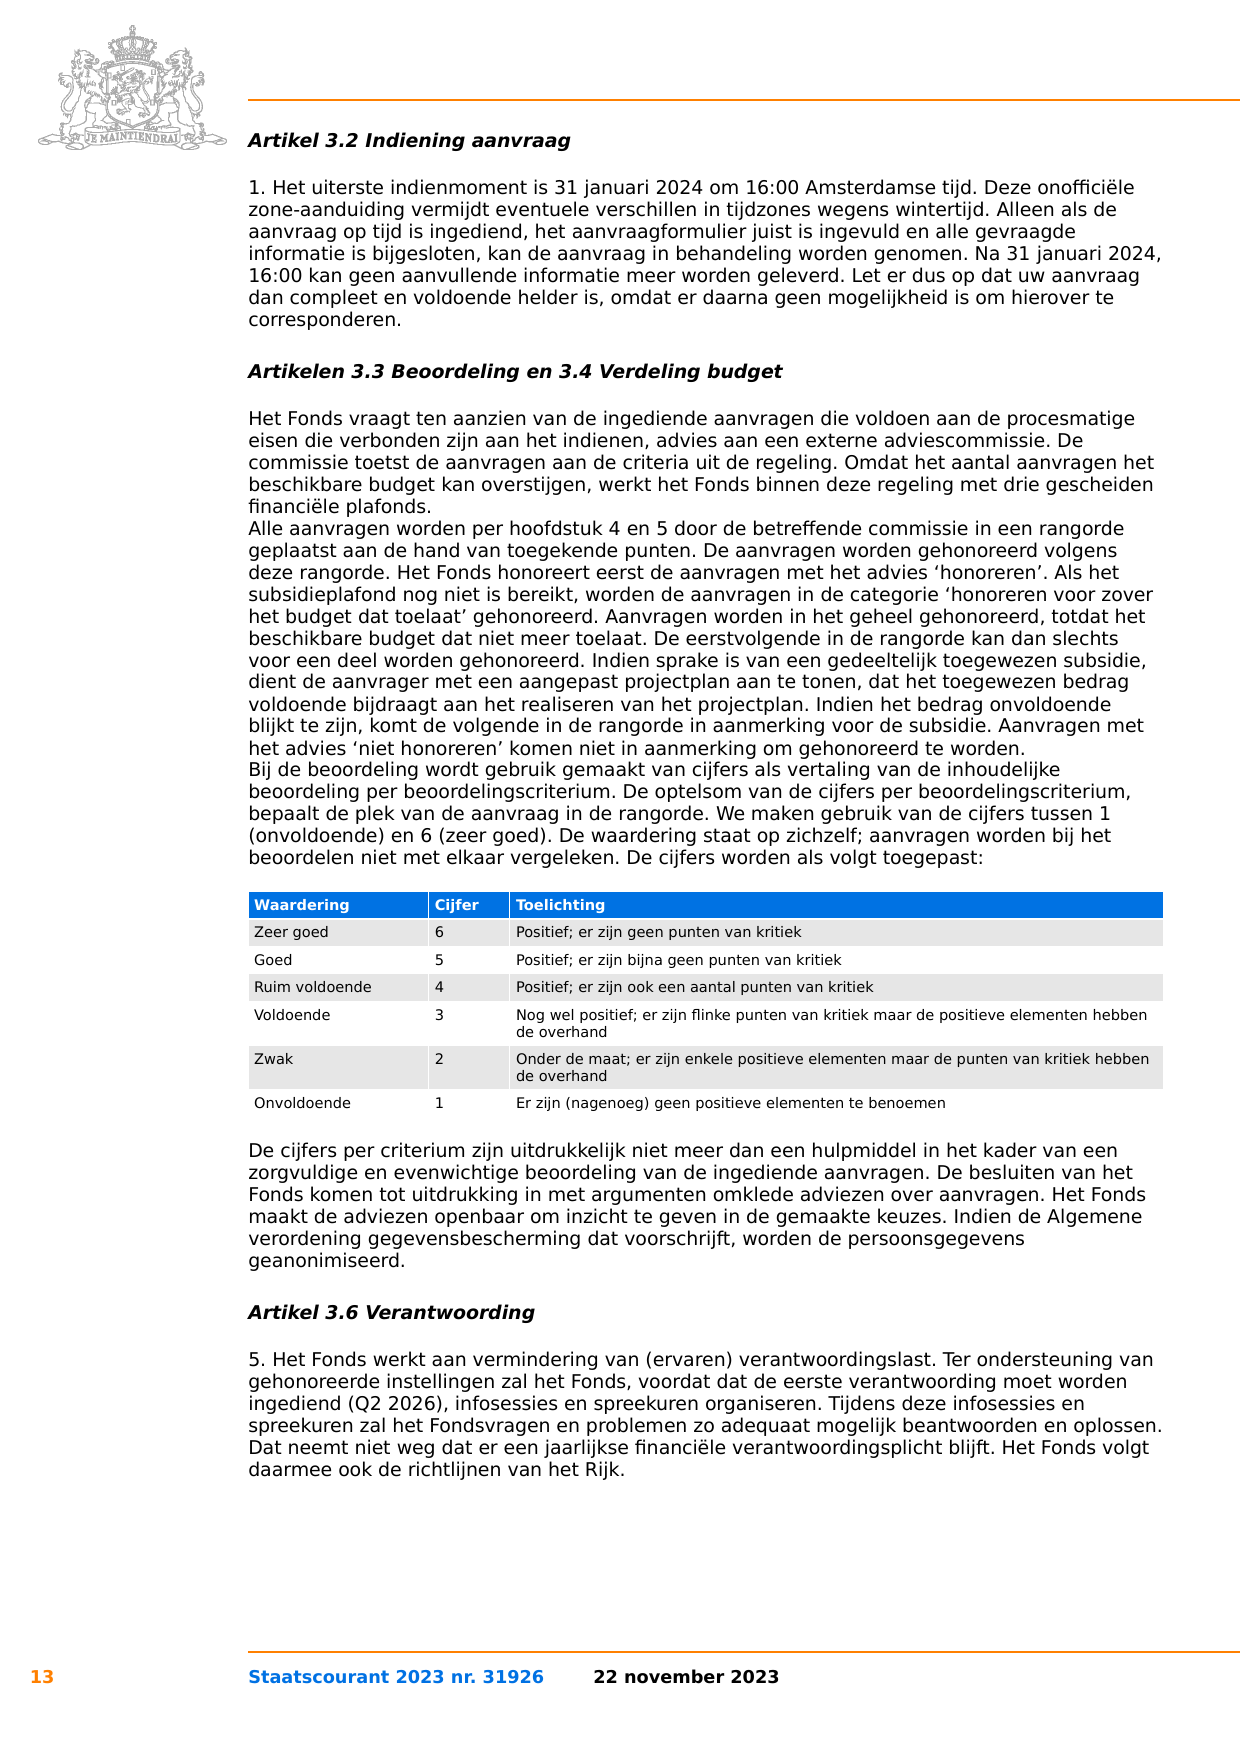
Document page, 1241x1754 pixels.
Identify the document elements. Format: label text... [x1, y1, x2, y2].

table_cell Zwak [249, 1046, 428, 1089]
table_cell 1 [429, 1091, 509, 1117]
text Alle aanvragen worden per hoofdstuk 4 en 5 door de betreffende commissie in een rangorde geplaatst aan de hand van toegekende punten. De aanvragen worden gehonoreerd volgens deze rangorde. Het Fonds honoreert eerst de aanvragen met het advies ‘honoreren’. Als het subsidieplafond nog niet is bereikt, worden de aanvragen in de categorie ‘honoreren voor zover het budget dat toelaat’ gehonoreerd. Aanvragen worden in het geheel gehonoreerd, totdat het beschikbare budget dat niet meer toelaat. De eerstvolgende in de rangorde kan dan slechts voor een deel worden gehonoreerd. Indien sprake is van een gedeeltelijk toegewezen subsidie, dient de aanvrager met een aangepast projectplan aan te tonen, dat het toegewezen bedrag voldoende bijdraagt aan het realiseren van het projectplan. Indien het bedrag onvoldoende blijkt te zijn, komt de volgende in de rangorde in aanmerking voor de subsidie. Aanvragen met het advies ‘niet honoreren’ komen niet in aanmerking om gehonoreerd te worden. [248, 518, 1163, 759]
table_header Toelichting [510, 892, 1163, 918]
table_cell 6 [429, 920, 509, 946]
text Het Fonds vraagt ten aanzien van de ingediende aanvragen die voldoen aan de procesmatige eisen die verbonden zijn aan het indienen, advies aan een externe adviescommissie. De commissie toetst de aanvragen aan de criteria uit de regeling. Omdat het aantal aanvragen het beschikbare budget kan overstijgen, werkt het Fonds binnen deze regeling met drie gescheiden financiële plafonds. [248, 408, 1163, 518]
table_cell Onder de maat; er zijn enkele positieve elementen maar de punten van kritiek hebben de overhand [510, 1046, 1163, 1089]
text Bij de beoordeling wordt gebruik gemaakt van cijfers als vertaling van de inhoudelijke beoordeling per beoordelingscriterium. De optelsom van de cijfers per beoordelingscriterium, bepaalt de plek van de aanvraag in de rangorde. We maken gebruik van de cijfers tussen 1 (onvoldoende) en 6 (zeer goed). De waardering staat op zichzelf; aanvragen worden bij het beoordelen niet met elkaar vergeleken. De cijfers worden als volgt toegepast: [248, 759, 1163, 869]
text 1. Het uiterste indienmoment is 31 januari 2024 om 16:00 Amsterdamse tijd. Deze onofficiële zone-aanduiding vermijdt eventuele verschillen in tijdzones wegens wintertijd. Alleen als de aanvraag op tijd is ingediend, het aanvraagformulier juist is ingevuld en alle gevraagde informatie is bijgesloten, kan de aanvraag in behandeling worden genomen. Na 31 januari 2024, 16:00 kan geen aanvullende informatie meer worden geleverd. Let er dus op dat uw aanvraag dan compleet en voldoende helder is, omdat er daarna geen mogelijkheid is om hierover te corresponderen. [248, 177, 1163, 331]
table_cell Positief; er zijn ook een aantal punten van kritiek [510, 974, 1163, 1001]
picture [38, 25, 227, 150]
table_cell 4 [429, 974, 509, 1001]
table_cell Goed [249, 947, 428, 973]
table_cell 5 [429, 947, 509, 973]
subtitle Artikelen 3.3 Beoordeling en 3.4 Verdeling budget [248, 361, 1163, 383]
table_cell Positief; er zijn geen punten van kritiek [510, 920, 1163, 946]
table_cell Positief; er zijn bijna geen punten van kritiek [510, 947, 1163, 973]
table_cell 2 [429, 1046, 509, 1089]
text De cijfers per criterium zijn uitdrukkelijk niet meer dan een hulpmiddel in het kader van een zorgvuldige en evenwichtige beoordeling van de ingediende aanvragen. De besluiten van het Fonds komen tot uitdrukking in met argumenten omklede adviezen over aanvragen. Het Fonds maakt de adviezen openbaar om inzicht te geven in de gemaakte keuzes. Indien de Algemene verordening gegevensbescherming dat voorschrijft, worden de persoonsgegevens geanonimiseerd. [248, 1140, 1163, 1272]
subtitle Artikel 3.6 Verantwoording [248, 1302, 1163, 1324]
subtitle Artikel 3.2 Indiening aanvraag [248, 130, 1163, 152]
table_cell Ruim voldoende [249, 974, 428, 1001]
text 5. Het Fonds werkt aan vermindering van (ervaren) verantwoordingslast. Ter ondersteuning van gehonoreerde instellingen zal het Fonds, voordat dat de eerste verantwoording moet worden ingediend (Q2 2026), infosessies en spreekuren organiseren. Tijdens deze infosessies en spreekuren zal het Fondsvragen en problemen zo adequaat mogelijk beantwoorden en oplossen. Dat neemt niet weg dat er een jaarlijkse financiële verantwoordingsplicht blijft. Het Fonds volgt daarmee ook de richtlijnen van het Rijk. [248, 1349, 1163, 1481]
table_header Cijfer [429, 892, 509, 918]
table_cell 3 [429, 1002, 509, 1045]
table_cell Zeer goed [249, 920, 428, 946]
table_cell Nog wel positief; er zijn flinke punten van kritiek maar de positieve elementen hebben de overhand [510, 1002, 1163, 1045]
table_cell Onvoldoende [249, 1091, 428, 1117]
table_cell Er zijn (nagenoeg) geen positieve elementen te benoemen [510, 1091, 1163, 1117]
table_header Waardering [249, 892, 428, 918]
table_cell Voldoende [249, 1002, 428, 1045]
